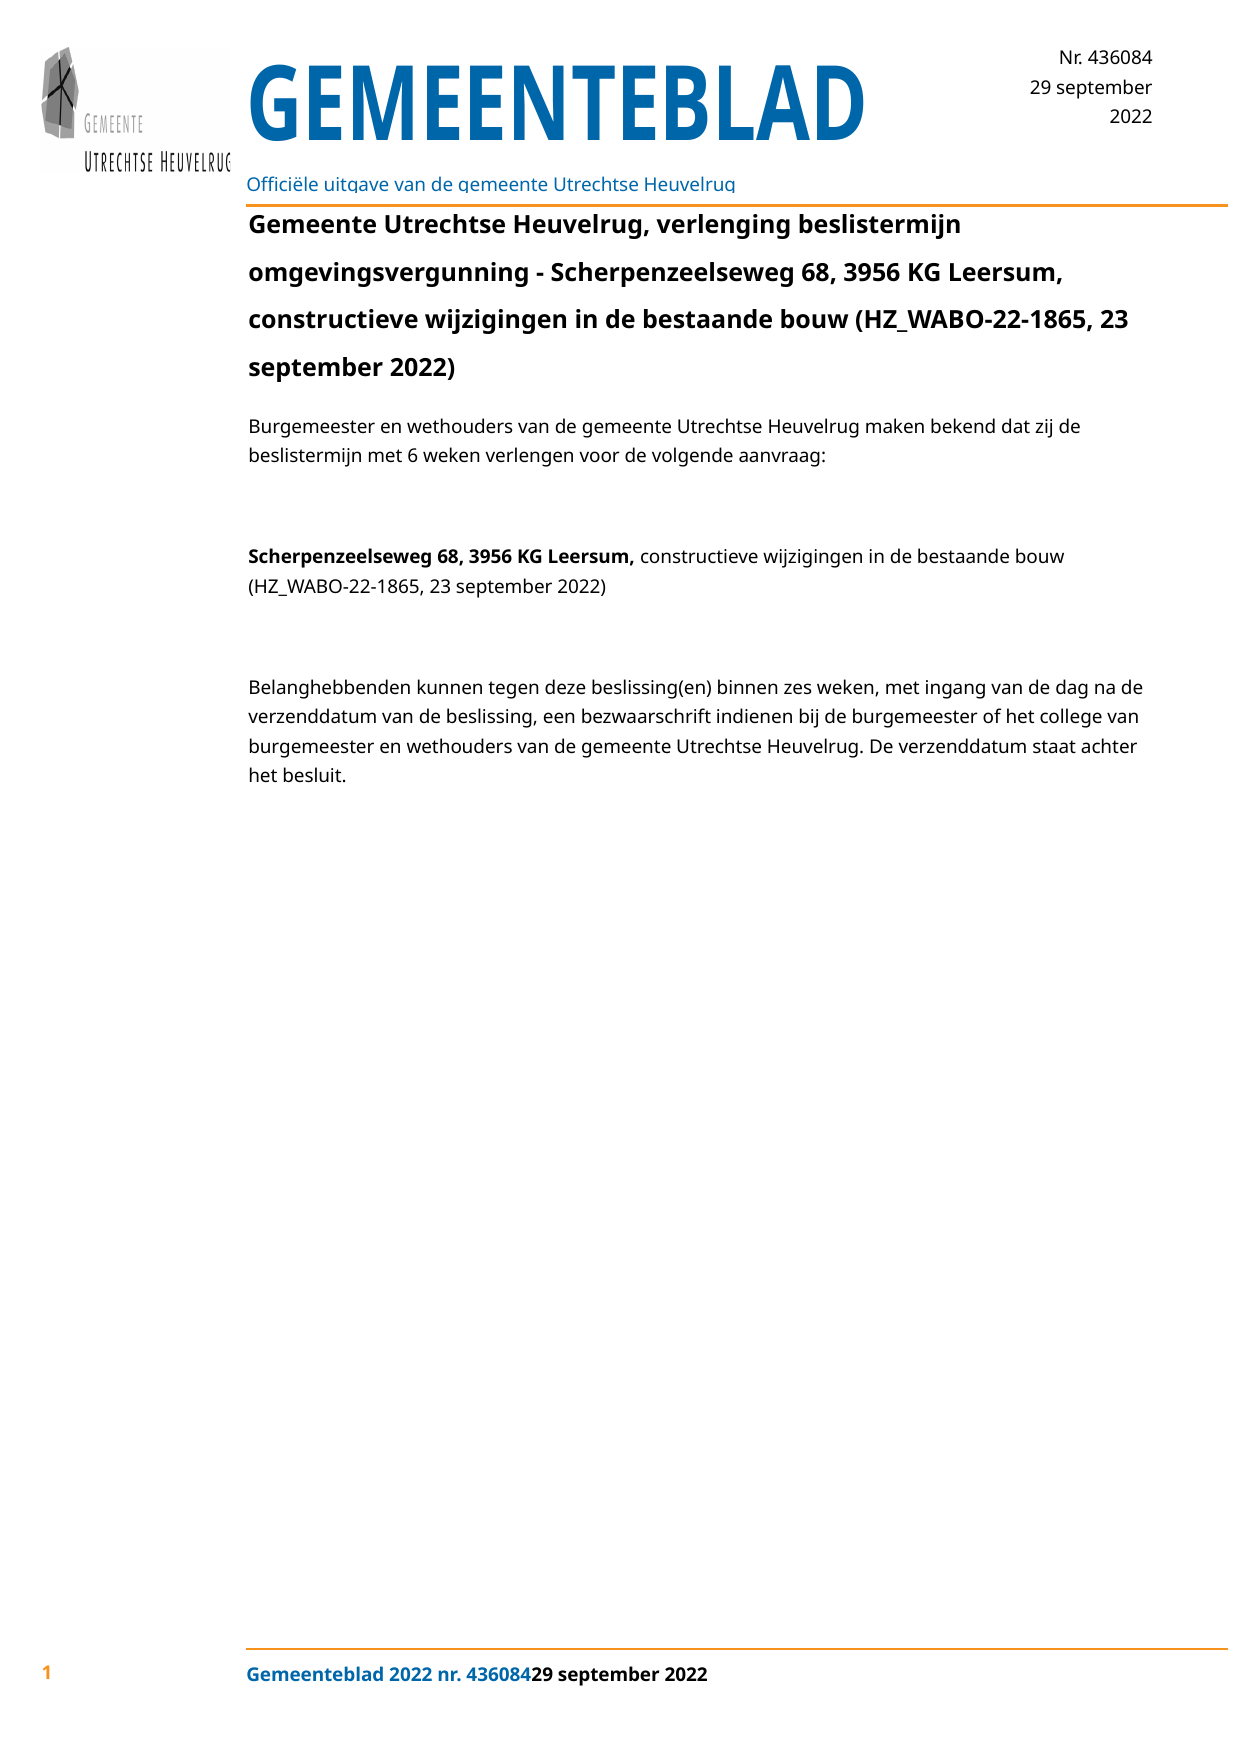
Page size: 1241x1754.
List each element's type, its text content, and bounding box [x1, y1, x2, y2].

text Belanghebbenden kunnen tegen deze beslissing(en) binnen zes weken, met ingang van de dag na de verzenddatum van de beslissing, een bezwaarschrift indienen bij de burgemeester of het college van burgemeester en wethouders van de gemeente Utrechtse Heuvelrug. De verzenddatum staat achter het besluit. [248, 674, 1152, 788]
text Gemeente Utrechtse Heuvelrug, verlenging beslistermijn omgevingsvergunning - Scherpenzeelseweg 68, 3956 KG Leersum, constructieve wijzigingen in de bestaande bouw (HZ_WABO-22-1865, 23 september 2022) [248, 207, 1152, 384]
text Scherpenzeelseweg 68, 3956 KG Leersum, constructieve wijzigingen in de bestaande bouw (HZ_WABO-22-1865, 23 september 2022) [248, 543, 1152, 599]
text Burgemeester en wethouders van de gemeente Utrechtse Heuvelrug maken bekend dat zij de beslistermijn met 6 weken verlengen voor de volgende aanvraag: [248, 413, 1152, 468]
picture [41, 47, 231, 172]
